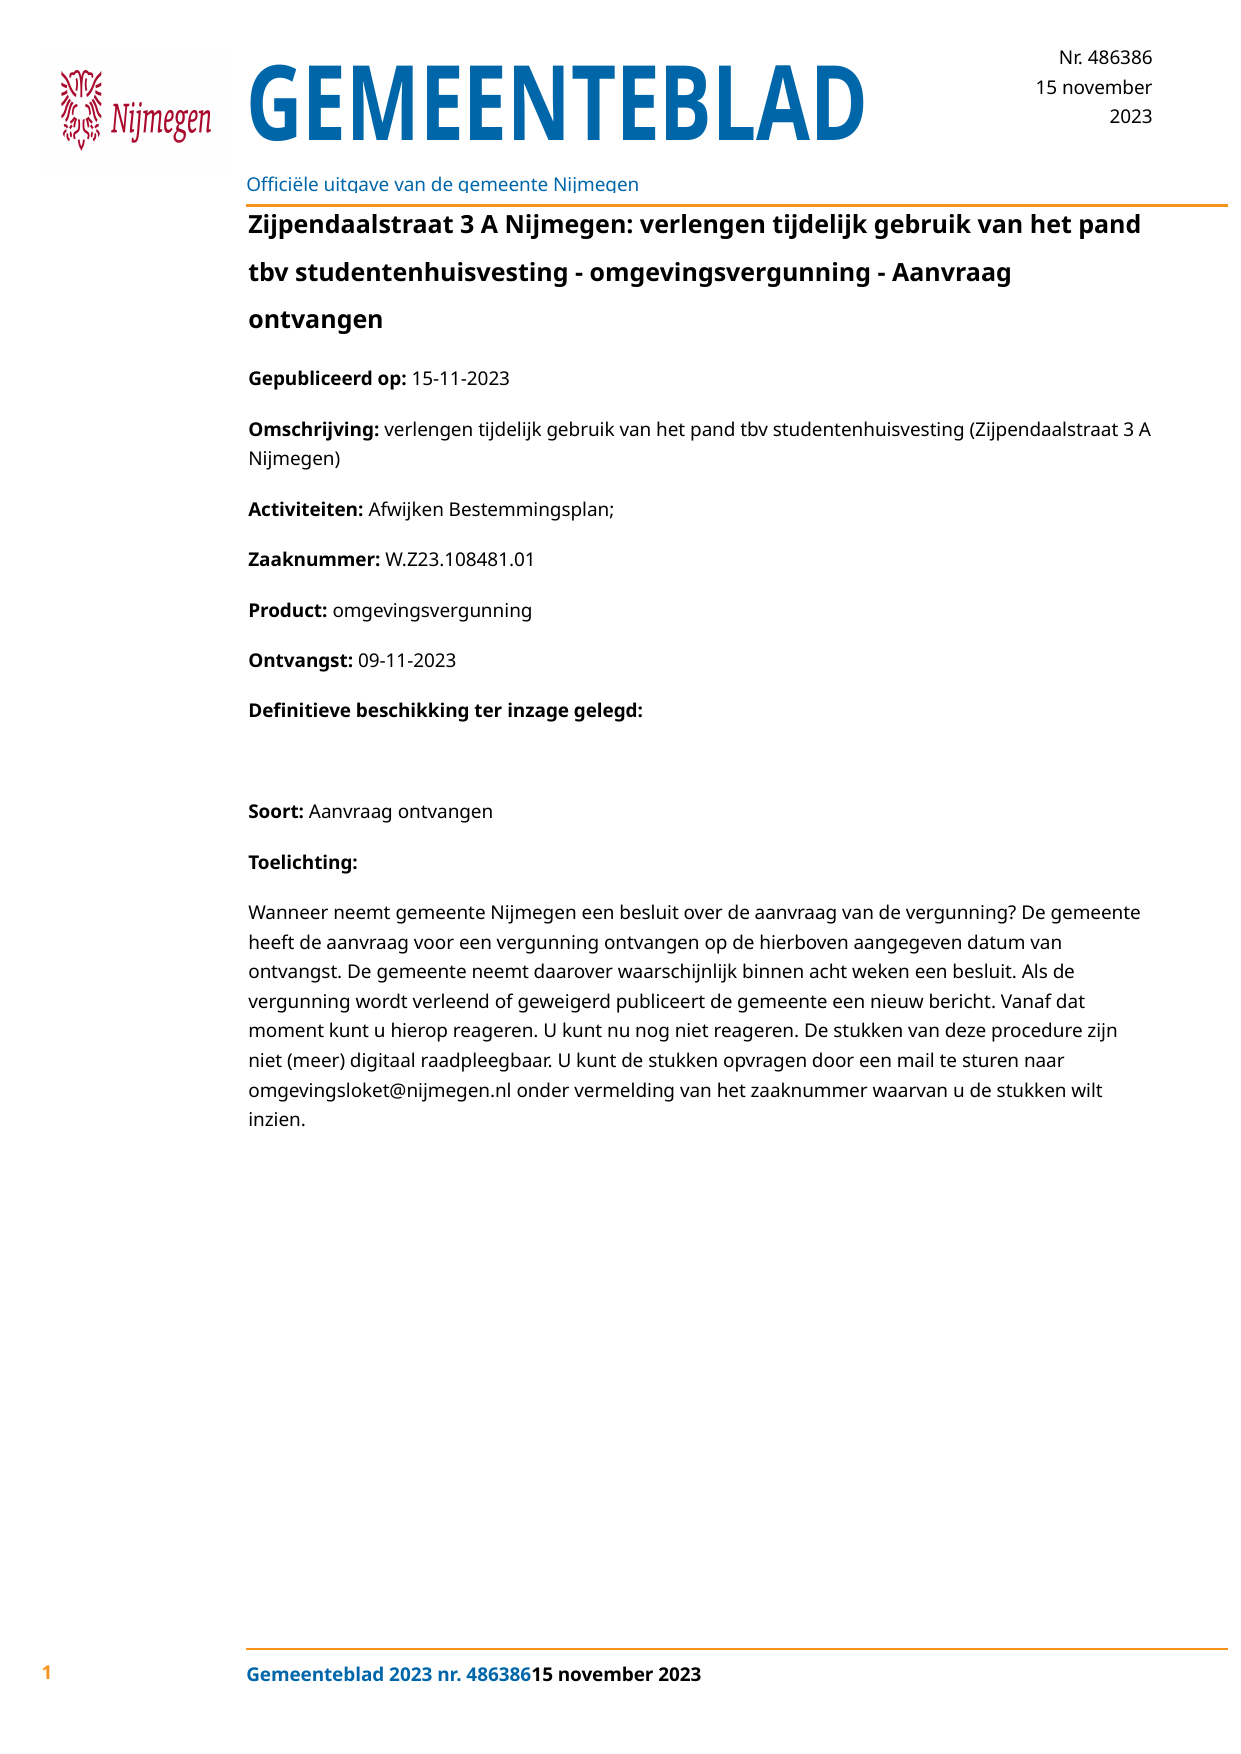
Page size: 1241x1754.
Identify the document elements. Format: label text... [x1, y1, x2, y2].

text Toelichting: [248, 849, 1152, 874]
text Activiteiten: Afwijken Bestemmingsplan; [248, 496, 1152, 522]
text Wanneer neemt gemeente Nijmegen een besluit over de aanvraag van de vergunning? De gemeente heeft de aanvraag voor een vergunning ontvangen op de hierboven aangegeven datum van ontvangst. De gemeente neemt daarover waarschijnlijk binnen acht weken een besluit. Als de vergunning wordt verleend of geweigerd publiceert de gemeente een nieuw bericht. Vanaf dat moment kunt u hierop reageren. U kunt nu nog niet reageren. De stukken van deze procedure zijn niet (meer) digitaal raadpleegbaar. U kunt de stukken opvragen door een mail te sturen naar omgevingsloket@nijmegen.nl onder vermelding van het zaaknummer waarvan u de stukken wilt inzien. [248, 899, 1152, 1132]
picture [41, 47, 231, 172]
text Omschrijving: verlengen tijdelijk gebruik van het pand tbv studentenhuisvesting (Zijpendaalstraat 3 A Nijmegen) [248, 416, 1152, 471]
text Ontvangst: 09-11-2023 [248, 647, 1152, 673]
text Zijpendaalstraat 3 A Nijmegen: verlengen tijdelijk gebruik van het pand tbv studentenhuisvesting - omgevingsvergunning - Aanvraag ontvangen [248, 207, 1152, 336]
text Gepubliceerd op: 15-11-2023 [248, 366, 1152, 391]
text Soort: Aanvraag ontvangen [248, 798, 1152, 824]
text Definitieve beschikking ter inzage gelegd: [248, 698, 1152, 723]
text Zaaknummer: W.Z23.108481.01 [248, 546, 1152, 572]
text Product: omgevingsvergunning [248, 597, 1152, 622]
